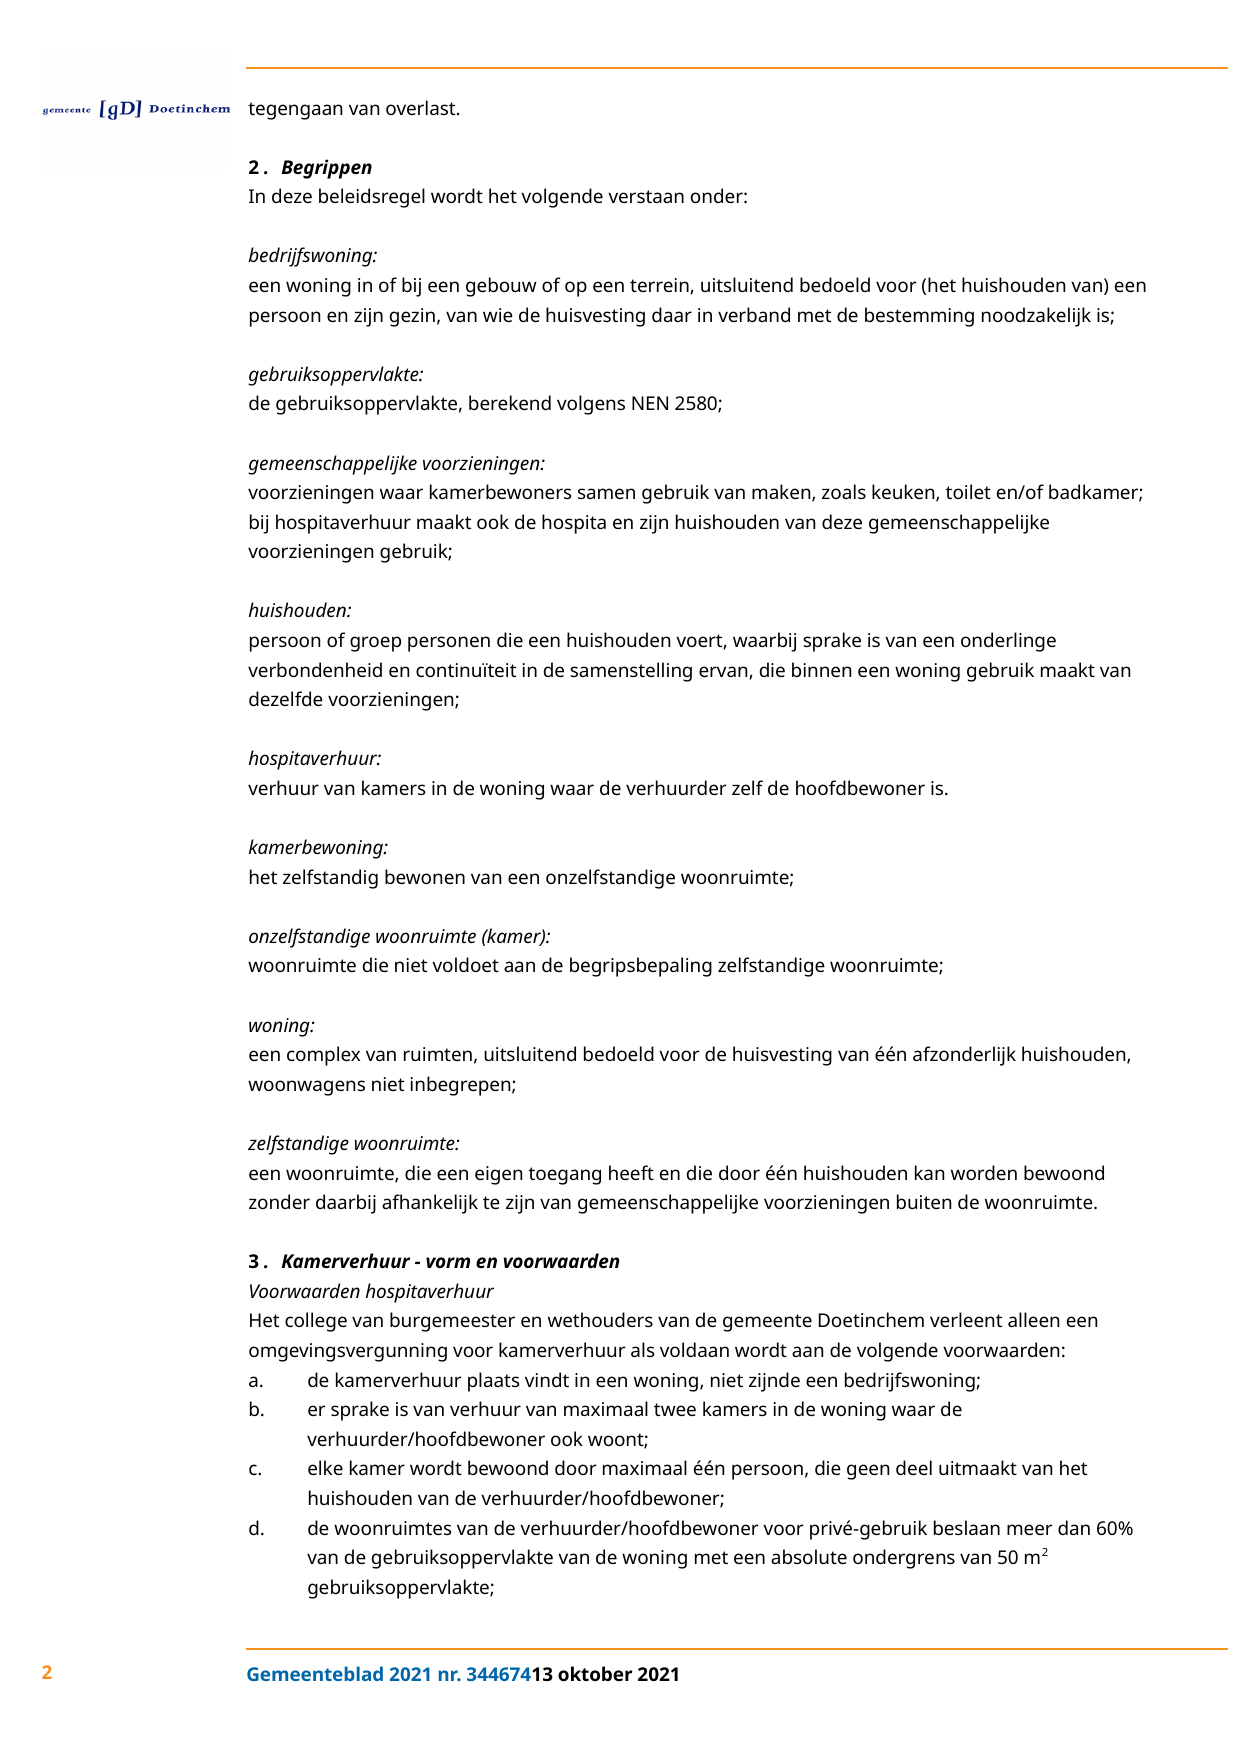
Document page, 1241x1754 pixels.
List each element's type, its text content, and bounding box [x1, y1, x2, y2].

text hospitaverhuur: [248, 746, 1152, 771]
list de woonruimtes van de verhuurder/hoofdbewoner voor privé-gebruik beslaan meer dan 60% van de gebruiksoppervlakte van de woning met een absolute ondergrens van 50 m2 gebruiksoppervlakte; [248, 1515, 1152, 1600]
picture [41, 47, 231, 172]
text onzelfstandige woonruimte (kamer): [248, 923, 1152, 949]
text de gebruiksoppervlakte, berekend volgens NEN 2580; [248, 391, 1152, 416]
text een woonruimte, die een eigen toegang heeft en die door één huishouden kan worden bewoond zonder daarbij afhankelijk te zijn van gemeenschappelijke voorzieningen buiten de woonruimte. [248, 1160, 1152, 1215]
text Voorwaarden hospitaverhuur [248, 1278, 1152, 1304]
text In deze beleidsregel wordt het volgende verstaan onder: [248, 183, 1152, 209]
text huishouden: [248, 598, 1152, 623]
text tegengaan van overlast. [248, 95, 1152, 121]
text persoon of groep personen die een huishouden voert, waarbij sprake is van een onderlinge verbondenheid en continuïteit in de samenstelling ervan, die binnen een woning gebruik maakt van dezelfde voorzieningen; [248, 627, 1152, 712]
text verhuur van kamers in de woning waar de verhuurder zelf de hoofdbewoner is. [248, 775, 1152, 801]
text woonruimte die niet voldoet aan de begripsbepaling zelfstandige woonruimte; [248, 953, 1152, 978]
text 2 . Begrippen [248, 154, 1152, 180]
text 3 . Kamerverhuur - vorm en voorwaarden [248, 1248, 1152, 1274]
text bedrijfswoning: [248, 243, 1152, 268]
text het zelfstandig bewonen van een onzelfstandige woonruimte; [248, 864, 1152, 890]
text kamerbewoning: [248, 834, 1152, 860]
text zelfstandige woonruimte: [248, 1130, 1152, 1156]
list er sprake is van verhuur van maximaal twee kamers in de woning waar de verhuurder/hoofdbewoner ook woont; [248, 1396, 1152, 1452]
text Het college van burgemeester en wethouders van de gemeente Doetinchem verleent alleen een omgevingsvergunning voor kamerverhuur als voldaan wordt aan de volgende voorwaarden: [248, 1308, 1152, 1363]
text gebruiksoppervlakte: [248, 361, 1152, 387]
text voorzieningen waar kamerbewoners samen gebruik van maken, zoals keuken, toilet en/of badkamer; bij hospitaverhuur maakt ook de hospita en zijn huishouden van deze gemeenschappelijke voorzieningen gebruik; [248, 479, 1152, 564]
list elke kamer wordt bewoond door maximaal één persoon, die geen deel uitmaakt van het huishouden van de verhuurder/hoofdbewoner; [248, 1456, 1152, 1511]
text een woning in of bij een gebouw of op een terrein, uitsluitend bedoeld voor (het huishouden van) een persoon en zijn gezin, van wie de huisvesting daar in verband met de bestemming noodzakelijk is; [248, 272, 1152, 328]
text woning: [248, 1012, 1152, 1038]
list de kamerverhuur plaats vindt in een woning, niet zijnde een bedrijfswoning; [248, 1367, 1152, 1393]
text een complex van ruimten, uitsluitend bedoeld voor de huisvesting van één afzonderlijk huishouden, woonwagens niet inbegrepen; [248, 1041, 1152, 1097]
text gemeenschappelijke voorzieningen: [248, 450, 1152, 476]
